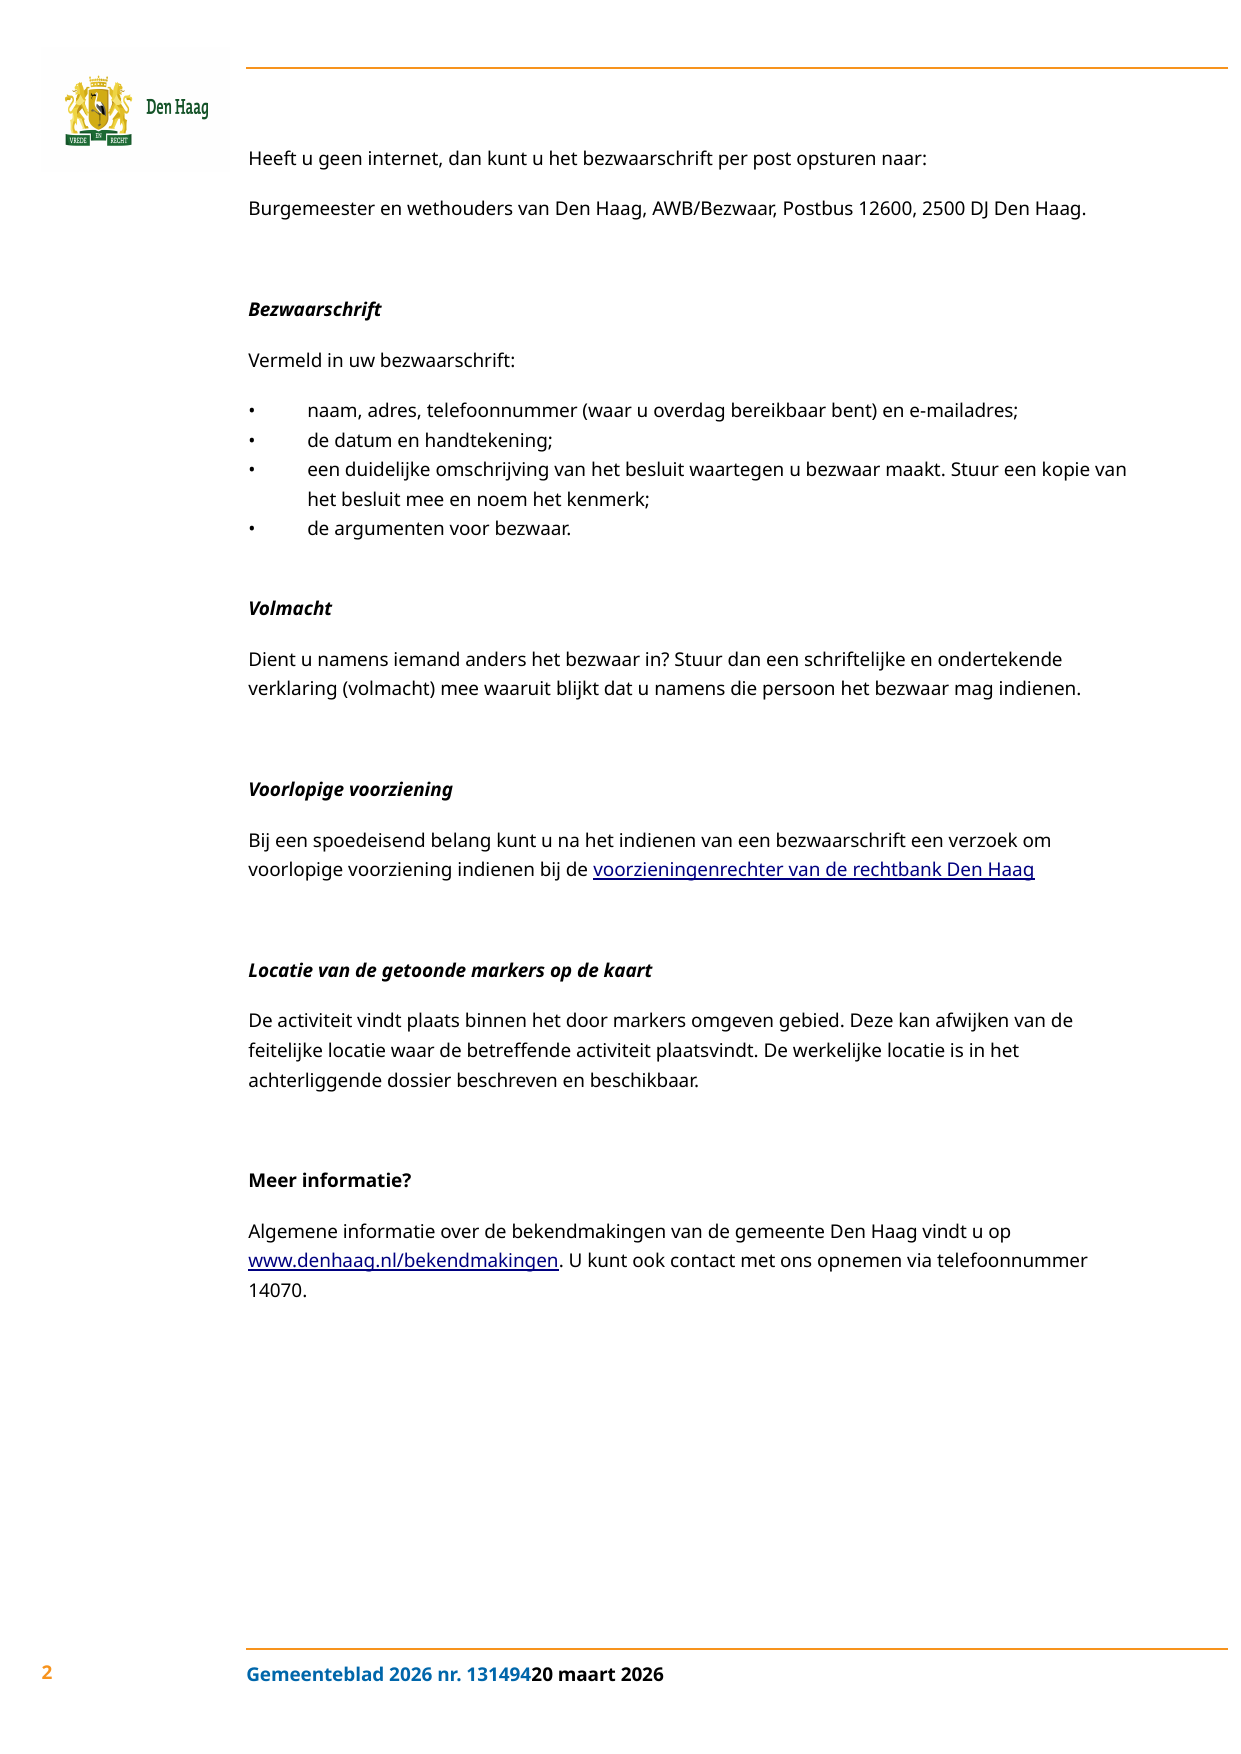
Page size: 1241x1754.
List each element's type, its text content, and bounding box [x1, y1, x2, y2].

text Dient u namens iemand anders het bezwaar in? Stuur dan een schriftelijke en ondertekende verklaring (volmacht) mee waaruit blijkt dat u namens die persoon het bezwaar mag indienen. [248, 646, 1152, 701]
list een duidelijke omschrijving van het besluit waartegen u bezwaar maakt. Stuur een kopie van het besluit mee en noem het kenmerk; [248, 456, 1152, 512]
list de argumenten voor bezwaar. [248, 516, 1152, 541]
text Meer informatie? [248, 1168, 1152, 1193]
text Heeft u geen internet, dan kunt u het bezwaarschrift per post opsturen naar: [248, 145, 1152, 171]
text Algemene informatie over de bekendmakingen van de gemeente Den Haag vindt u op www.denhaag.nl/bekendmakingen. U kunt ook contact met ons opnemen via telefoonnummer 14070. [248, 1218, 1152, 1303]
picture [41, 47, 231, 172]
text Voorlopige voorziening [248, 776, 1152, 802]
text Bij een spoedeisend belang kunt u na het indienen van een bezwaarschrift een verzoek om voorlopige voorziening indienen bij de voorzieningenrechter van de rechtbank Den Haag [248, 827, 1152, 882]
text Vermeld in uw bezwaarschrift: [248, 347, 1152, 373]
text Burgemeester en wethouders van Den Haag, AWB/Bezwaar, Postbus 12600, 2500 DJ Den Haag. [248, 196, 1152, 221]
text De activiteit vindt plaats binnen het door markers omgeven gebied. Deze kan afwijken van de feitelijke locatie waar de betreffende activiteit plaatsvindt. De werkelijke locatie is in het achterliggende dossier beschreven en beschikbaar. [248, 1008, 1152, 1093]
text Bezwaarschrift [248, 296, 1152, 322]
list de datum en handtekening; [248, 427, 1152, 453]
list naam, adres, telefoonnummer (waar u overdag bereikbaar bent) en e-mailadres; [248, 397, 1152, 423]
text Locatie van de getoonde markers op de kaart [248, 957, 1152, 983]
text Volmacht [248, 596, 1152, 621]
